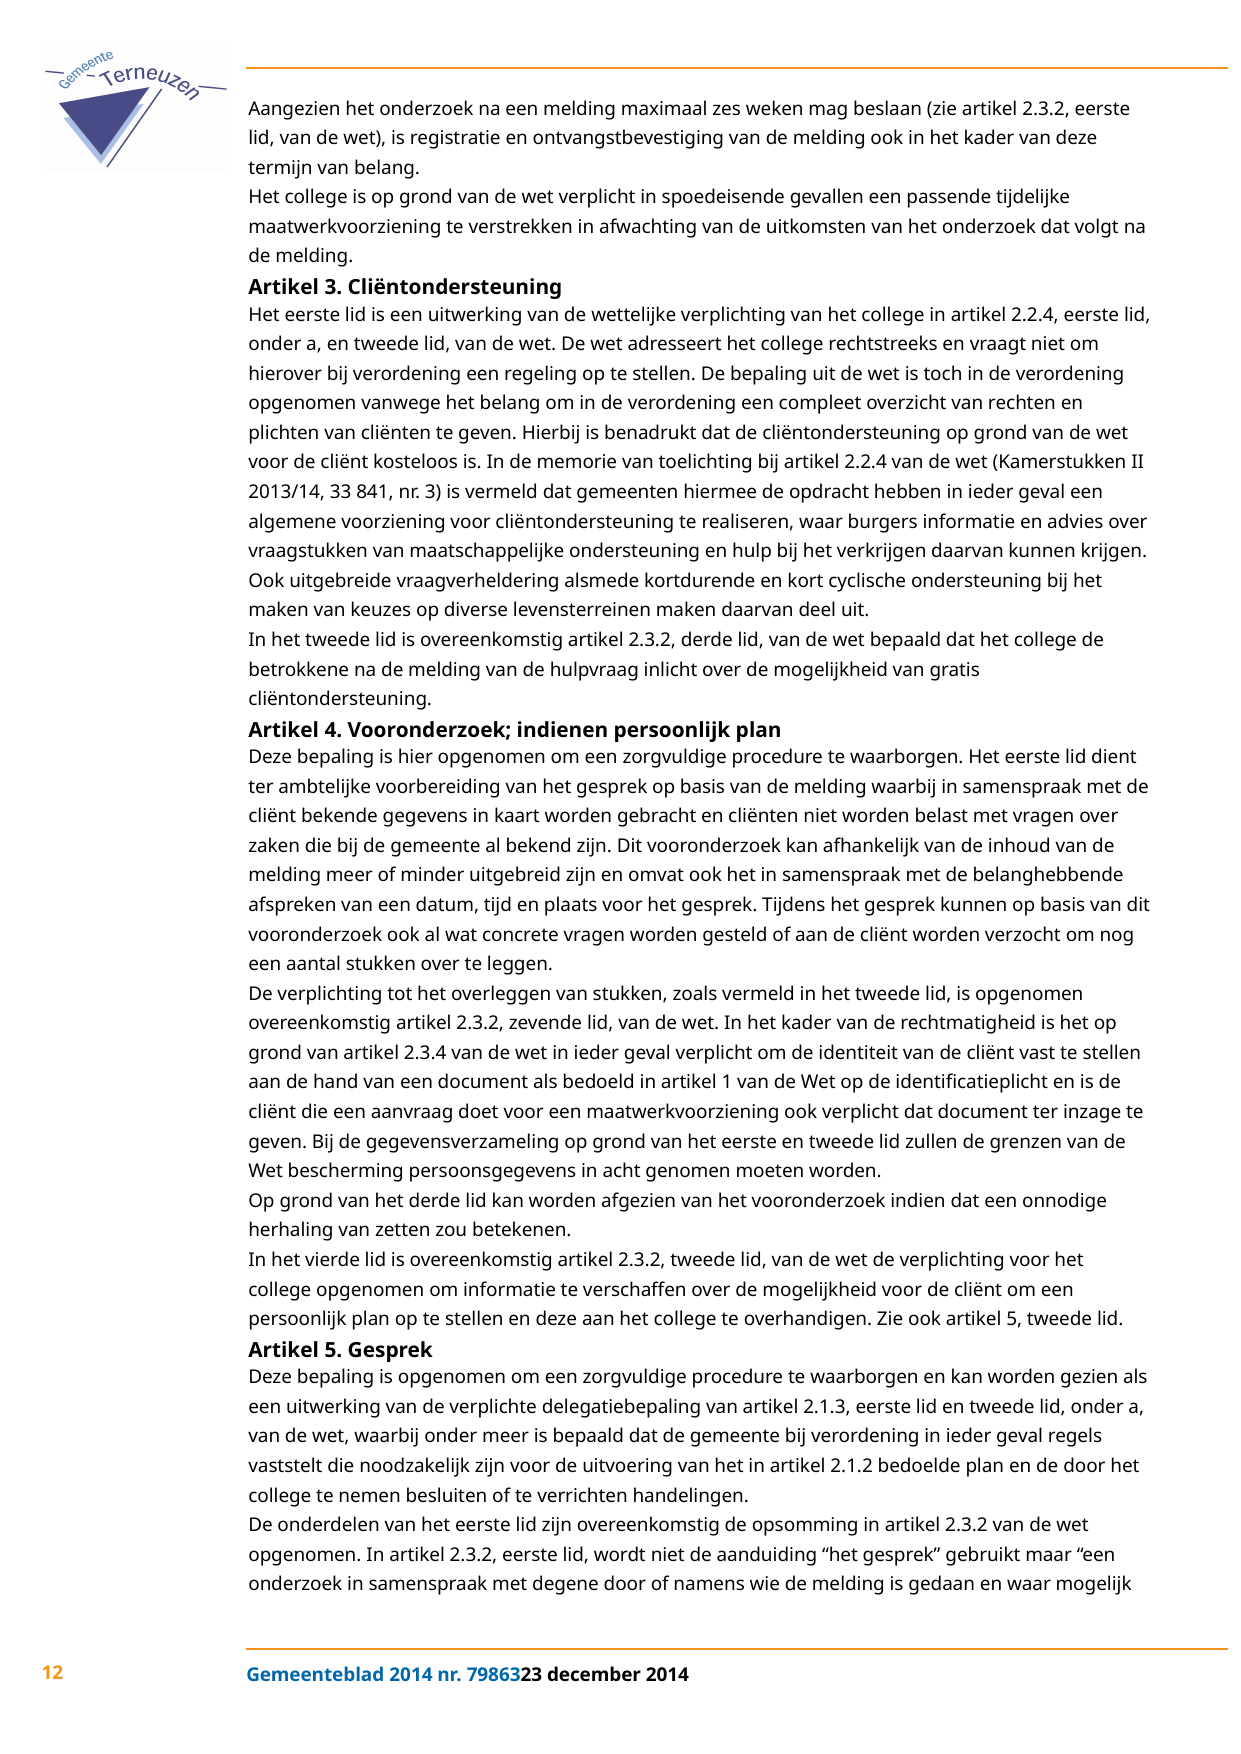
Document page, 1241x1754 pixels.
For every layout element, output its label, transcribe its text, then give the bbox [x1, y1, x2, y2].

text In het vierde lid is overeenkomstig artikel 2.3.2, tweede lid, van de wet de verplichting voor het college opgenomen om informatie te verschaffen over de mogelijkheid voor de cliënt om een persoonlijk plan op te stellen en deze aan het college te overhandigen. Zie ook artikel 5, tweede lid. [248, 1246, 1152, 1331]
text Deze bepaling is opgenomen om een zorgvuldige procedure te waarborgen en kan worden gezien als een uitwerking van de verplichte delegatiebepaling van artikel 2.1.3, eerste lid en tweede lid, onder a, van de wet, waarbij onder meer is bepaald dat de gemeente bij verordening in ieder geval regels vaststelt die noodzakelijk zijn voor de uitvoering van het in artikel 2.1.2 bedoelde plan en de door het college te nemen besluiten of te verrichten handelingen. [248, 1363, 1152, 1507]
picture [41, 47, 231, 172]
text Deze bepaling is hier opgenomen om een zorgvuldige procedure te waarborgen. Het eerste lid dient ter ambtelijke voorbereiding van het gesprek op basis van de melding waarbij in samenspraak met de cliënt bekende gegevens in kaart worden gebracht en cliënten niet worden belast met vragen over zaken die bij de gemeente al bekend zijn. Dit vooronderzoek kan afhankelijk van de inhoud van de melding meer of minder uitgebreid zijn en omvat ook het in samenspraak met de belanghebbende afspreken van een datum, tijd en plaats voor het gesprek. Tijdens het gesprek kunnen op basis van dit vooronderzoek ook al wat concrete vragen worden gesteld of aan de cliënt worden verzocht om nog een aantal stukken over te leggen. [248, 743, 1152, 976]
text Artikel 4. Vooronderzoek; indienen persoonlijk plan [248, 715, 1152, 743]
text Aangezien het onderzoek na een melding maximaal zes weken mag beslaan (zie artikel 2.3.2, eerste lid, van de wet), is registratie en ontvangstbevestiging van de melding ook in het kader van deze termijn van belang. [248, 95, 1152, 180]
text De onderdelen van het eerste lid zijn overeenkomstig de opsomming in artikel 2.3.2 van de wet opgenomen. In artikel 2.3.2, eerste lid, wordt niet de aanduiding “het gesprek” gebruikt maar “een onderzoek in samenspraak met degene door of namens wie de melding is gedaan en waar mogelijk [248, 1511, 1152, 1596]
text De verplichting tot het overleggen van stukken, zoals vermeld in het tweede lid, is opgenomen overeenkomstig artikel 2.3.2, zevende lid, van de wet. In het kader van de rechtmatigheid is het op grond van artikel 2.3.4 van de wet in ieder geval verplicht om de identiteit van de cliënt vast te stellen aan de hand van een document als bedoeld in artikel 1 van de Wet op de identificatieplicht en is de cliënt die een aanvraag doet voor een maatwerkvoorziening ook verplicht dat document ter inzage te geven. Bij de gegevensverzameling op grond van het eerste en tweede lid zullen de grenzen van de Wet bescherming persoonsgegevens in acht genomen moeten worden. [248, 980, 1152, 1183]
text Het college is op grond van de wet verplicht in spoedeisende gevallen een passende tijdelijke maatwerkvoorziening te verstrekken in afwachting van de uitkomsten van het onderzoek dat volgt na de melding. [248, 183, 1152, 268]
text Artikel 5. Gesprek [248, 1335, 1152, 1363]
text In het tweede lid is overeenkomstig artikel 2.3.2, derde lid, van de wet bepaald dat het college de betrokkene na de melding van de hulpvraag inlicht over de mogelijkheid van gratis cliëntondersteuning. [248, 626, 1152, 711]
text Het eerste lid is een uitwerking van de wettelijke verplichting van het college in artikel 2.2.4, eerste lid, onder a, en tweede lid, van de wet. De wet adresseert het college rechtstreeks en vraagt niet om hierover bij verordening een regeling op te stellen. De bepaling uit de wet is toch in de verordening opgenomen vanwege het belang om in de verordening een compleet overzicht van rechten en plichten van cliënten te geven. Hierbij is benadrukt dat de cliëntondersteuning op grond van de wet voor de cliënt kosteloos is. In de memorie van toelichting bij artikel 2.2.4 van de wet (Kamerstukken II 2013/14, 33 841, nr. 3) is vermeld dat gemeenten hiermee de opdracht hebben in ieder geval een algemene voorziening voor cliëntondersteuning te realiseren, waar burgers informatie en advies over vraagstukken van maatschappelijke ondersteuning en hulp bij het verkrijgen daarvan kunnen krijgen. Ook uitgebreide vraagverheldering alsmede kortdurende en kort cyclische ondersteuning bij het maken van keuzes op diverse levensterreinen maken daarvan deel uit. [248, 301, 1152, 622]
text Artikel 3. Cliëntondersteuning [248, 272, 1152, 301]
text Op grond van het derde lid kan worden afgezien van het vooronderzoek indien dat een onnodige herhaling van zetten zou betekenen. [248, 1187, 1152, 1242]
